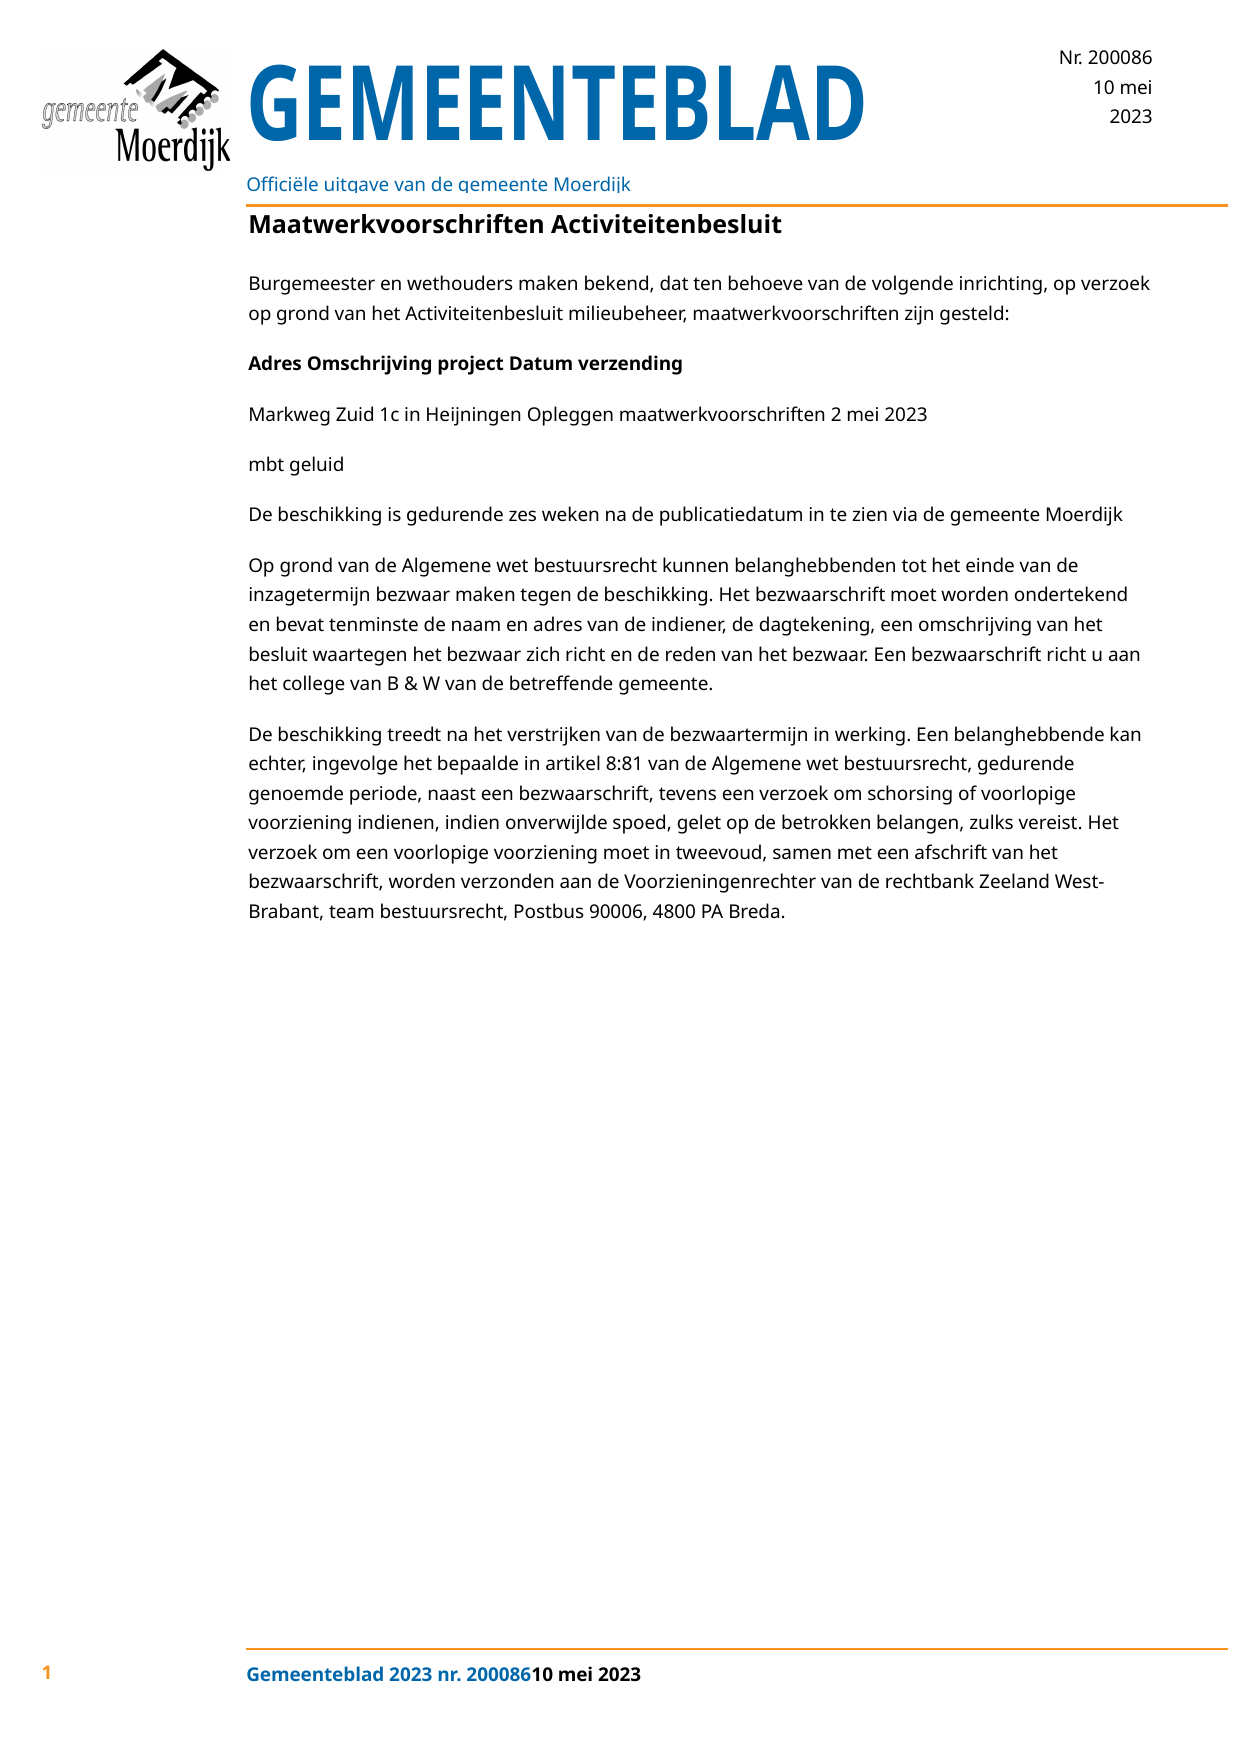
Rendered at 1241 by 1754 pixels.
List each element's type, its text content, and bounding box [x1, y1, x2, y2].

text Op grond van de Algemene wet bestuursrecht kunnen belanghebbenden tot het einde van de inzagetermijn bezwaar maken tegen de beschikking. Het bezwaarschrift moet worden ondertekend en bevat tenminste de naam en adres van de indiener, de dagtekening, een omschrijving van het besluit waartegen het bezwaar zich richt en de reden van het bezwaar. Een bezwaarschrift richt u aan het college van B & W van de betreffende gemeente. [248, 552, 1152, 696]
picture [41, 47, 231, 172]
text Adres Omschrijving project Datum verzending [248, 350, 1152, 376]
text Burgemeester en wethouders maken bekend, dat ten behoeve van de volgende inrichting, op verzoek op grond van het Activiteitenbesluit milieubeheer, maatwerkvoorschriften zijn gesteld: [248, 270, 1152, 326]
text Markweg Zuid 1c in Heijningen Opleggen maatwerkvoorschriften 2 mei 2023 [248, 401, 1152, 426]
text Maatwerkvoorschriften Activiteitenbesluit [248, 207, 1152, 241]
text De beschikking is gedurende zes weken na de publicatiedatum in te zien via de gemeente Moerdijk [248, 502, 1152, 527]
text De beschikking treedt na het verstrijken van de bezwaartermijn in werking. Een belanghebbende kan echter, ingevolge het bepaalde in artikel 8:81 van de Algemene wet bestuursrecht, gedurende genoemde periode, naast een bezwaarschrift, tevens een verzoek om schorsing of voorlopige voorziening indienen, indien onverwijlde spoed, gelet op de betrokken belangen, zulks vereist. Het verzoek om een voorlopige voorziening moet in tweevoud, samen met een afschrift van het bezwaarschrift, worden verzonden aan de Voorzieningenrechter van de rechtbank Zeeland West-Brabant, team bestuursrecht, Postbus 90006, 4800 PA Breda. [248, 721, 1152, 924]
text mbt geluid [248, 451, 1152, 477]
